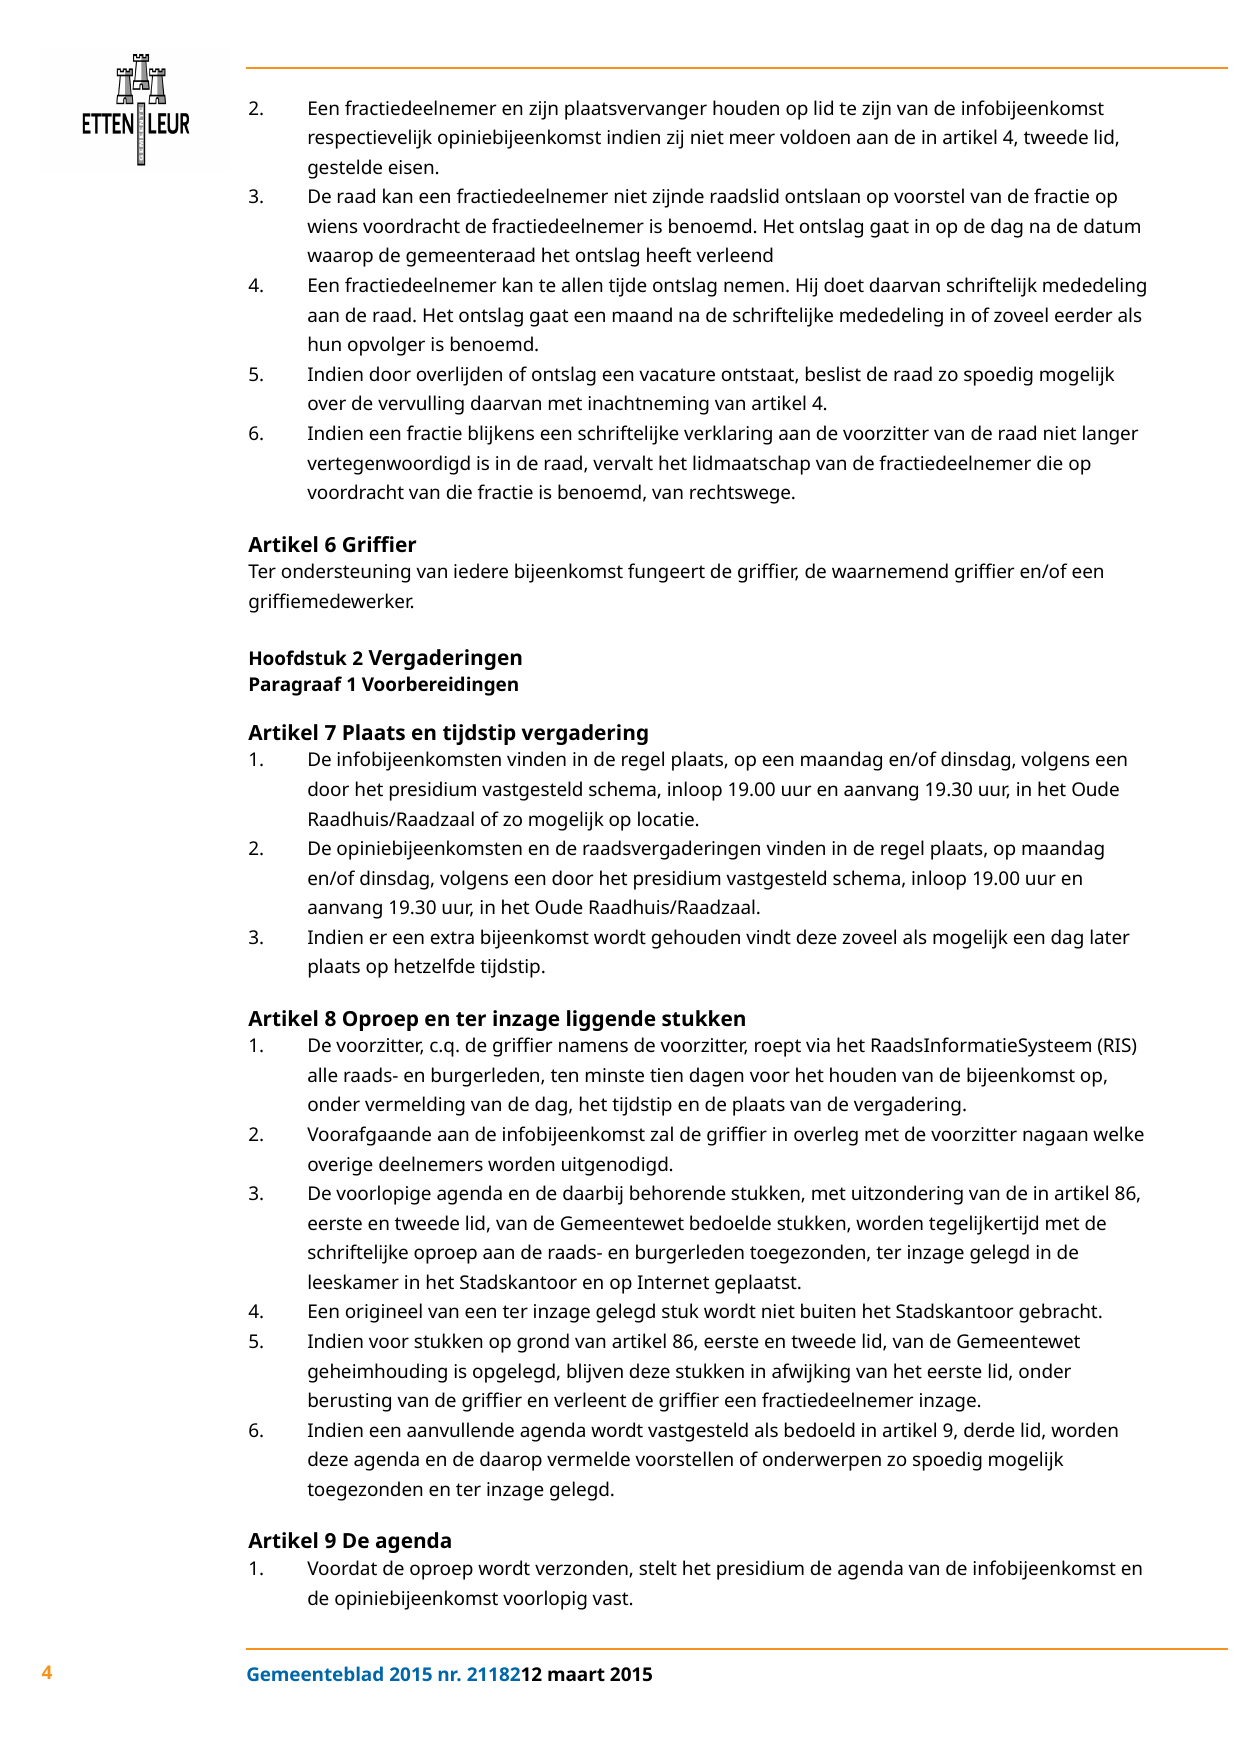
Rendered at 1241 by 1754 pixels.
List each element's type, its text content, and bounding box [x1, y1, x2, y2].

list Voorafgaande aan de infobijeenkomst zal de griffier in overleg met de voorzitter nagaan welke overige deelnemers worden uitgenodigd. [248, 1121, 1152, 1177]
list De opiniebijeenkomsten en de raadsvergaderingen vinden in de regel plaats, op maandag en/of dinsdag, volgens een door het presidium vastgesteld schema, inloop 19.00 uur en aanvang 19.30 uur, in het Oude Raadhuis/Raadzaal. [248, 835, 1152, 920]
list De infobijeenkomsten vinden in de regel plaats, op een maandag en/of dinsdag, volgens een door het presidium vastgesteld schema, inloop 19.00 uur en aanvang 19.30 uur, in het Oude Raadhuis/Raadzaal of zo mogelijk op locatie. [248, 747, 1152, 831]
list De voorlopige agenda en de daarbij behorende stukken, met uitzondering van de in artikel 86, eerste en tweede lid, van de Gemeentewet bedoelde stukken, worden tegelijkertijd met de schriftelijke oproep aan de raads- en burgerleden toegezonden, ter inzage gelegd in de leeskamer in het Stadskantoor en op Internet geplaatst. [248, 1180, 1152, 1295]
list De raad kan een fractiedeelnemer niet zijnde raadslid ontslaan op voorstel van de fractie op wiens voordracht de fractiedeelnemer is benoemd. Het ontslag gaat in op de dag na de datum waarop de gemeenteraad het ontslag heeft verleend [248, 183, 1152, 268]
list Een origineel van een ter inzage gelegd stuk wordt niet buiten het Stadskantoor gebracht. [248, 1299, 1152, 1324]
list De voorzitter, c.q. de griffier namens de voorzitter, roept via het RaadsInformatieSysteem (RIS) alle raads- en burgerleden, ten minste tien dagen voor het houden van de bijeenkomst op, onder vermelding van de dag, het tijdstip en de plaats van de vergadering. [248, 1032, 1152, 1117]
text Ter ondersteuning van iedere bijeenkomst fungeert de griffier, de waarnemend griffier en/of een griffiemedewerker. [248, 558, 1152, 613]
list Indien voor stukken op grond van artikel 86, eerste en tweede lid, van de Gemeentewet geheimhouding is opgelegd, blijven deze stukken in afwijking van het eerste lid, onder berusting van de griffier en verleent de griffier een fractiedeelnemer inzage. [248, 1328, 1152, 1413]
list Een fractiedeelnemer en zijn plaatsvervanger houden op lid te zijn van de infobijeenkomst respectievelijk opiniebijeenkomst indien zij niet meer voldoen aan de in artikel 4, tweede lid, gestelde eisen. [248, 95, 1152, 180]
text Artikel 6 Griffier [248, 530, 1152, 558]
picture [41, 47, 231, 172]
text Artikel 8 Oproep en ter inzage liggende stukken [248, 1004, 1152, 1032]
list Indien een fractie blijkens een schriftelijke verklaring aan de voorzitter van de raad niet langer vertegenwoordigd is in de raad, vervalt het lidmaatschap van de fractiedeelnemer die op voordracht van die fractie is benoemd, van rechtswege. [248, 420, 1152, 505]
text Artikel 9 De agenda [248, 1527, 1152, 1555]
list Indien door overlijden of ontslag een vacature ontstaat, beslist de raad zo spoedig mogelijk over de vervulling daarvan met inachtneming van artikel 4. [248, 361, 1152, 416]
list Indien er een extra bijeenkomst wordt gehouden vindt deze zoveel als mogelijk een dag later plaats op hetzelfde tijdstip. [248, 924, 1152, 979]
text Hoofdstuk 2 Vergaderingen [248, 643, 1152, 672]
text Paragraaf 1 Voorbereidingen [248, 672, 1152, 697]
list Een fractiedeelnemer kan te allen tijde ontslag nemen. Hij doet daarvan schriftelijk mededeling aan de raad. Het ontslag gaat een maand na de schriftelijke mededeling in of zoveel eerder als hun opvolger is benoemd. [248, 272, 1152, 357]
text Artikel 7 Plaats en tijdstip vergadering [248, 718, 1152, 747]
list Voordat de oproep wordt verzonden, stelt het presidium de agenda van de infobijeenkomst en de opiniebijeenkomst voorlopig vast. [248, 1555, 1152, 1610]
list Indien een aanvullende agenda wordt vastgesteld als bedoeld in artikel 9, derde lid, worden deze agenda en de daarop vermelde voorstellen of onderwerpen zo spoedig mogelijk toegezonden en ter inzage gelegd. [248, 1417, 1152, 1502]
